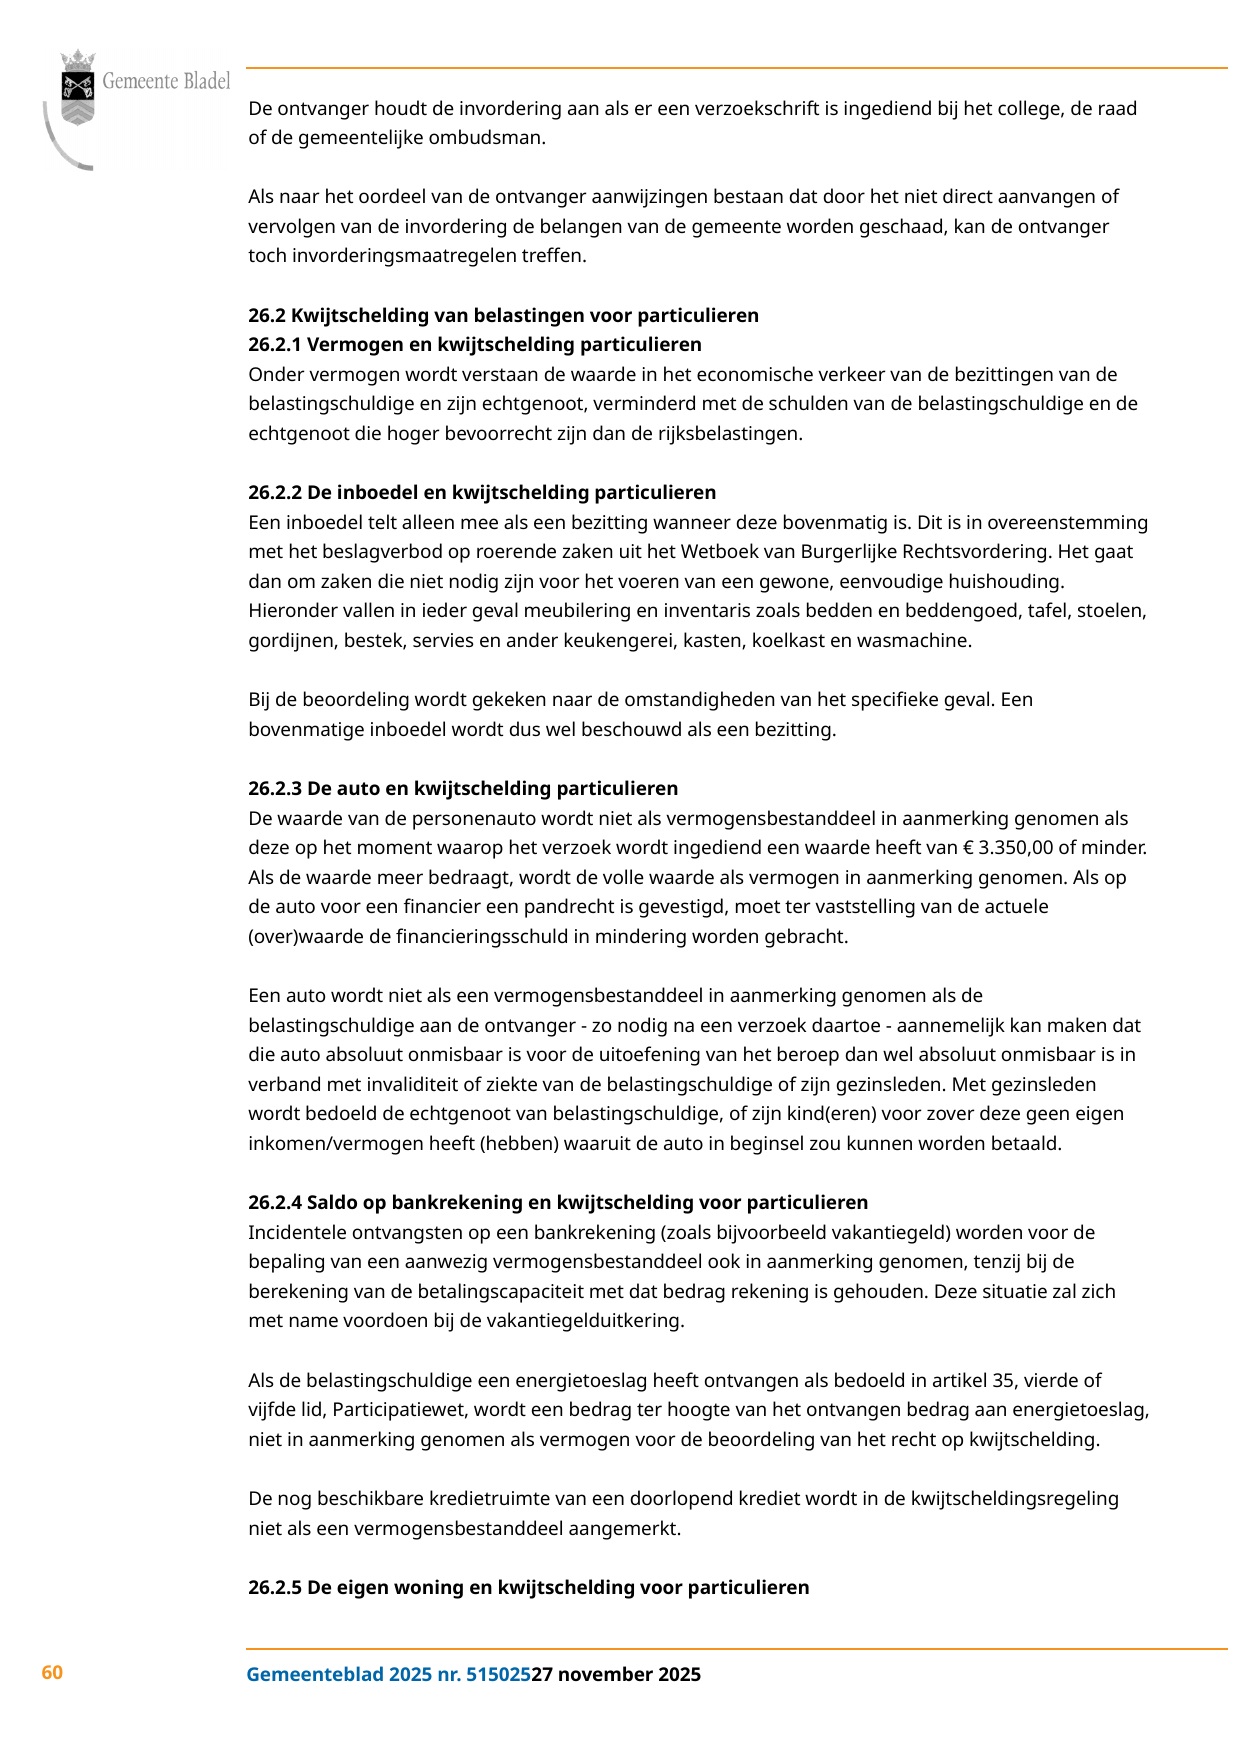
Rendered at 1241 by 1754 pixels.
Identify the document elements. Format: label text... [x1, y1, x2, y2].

text Als naar het oordeel van de ontvanger aanwijzingen bestaan dat door het niet direct aanvangen of vervolgen van de invordering de belangen van de gemeente worden geschaad, kan de ontvanger toch invorderingsmaatregelen treffen. [248, 183, 1152, 268]
text 26.2.1 Vermogen en kwijtschelding particulieren [248, 331, 1152, 357]
text De waarde van de personenauto wordt niet als vermogensbestanddeel in aanmerking genomen als deze op het moment waarop het verzoek wordt ingediend een waarde heeft van € 3.350,00 of minder. Als de waarde meer bedraagt, wordt de volle waarde als vermogen in aanmerking genomen. Als op de auto voor een financier een pandrecht is gevestigd, moet ter vaststelling van de actuele (over)waarde de financieringsschuld in mindering worden gebracht. [248, 805, 1152, 949]
text De ontvanger houdt de invordering aan als er een verzoekschrift is ingediend bij het college, de raad of de gemeentelijke ombudsman. [248, 95, 1152, 150]
text Onder vermogen wordt verstaan de waarde in het economische verkeer van de bezittingen van de belastingschuldige en zijn echtgenoot, verminderd met de schulden van de belastingschuldige en de echtgenoot die hoger bevoorrecht zijn dan de rijksbelastingen. [248, 361, 1152, 446]
text 26.2.4 Saldo op bankrekening en kwijtschelding voor particulieren [248, 1189, 1152, 1215]
text Als de belastingschuldige een energietoeslag heeft ontvangen als bedoeld in artikel 35, vierde of vijfde lid, Participatiewet, wordt een bedrag ter hoogte van het ontvangen bedrag aan energietoeslag, niet in aanmerking genomen als vermogen voor de beoordeling van het recht op kwijtschelding. [248, 1367, 1152, 1452]
text 26.2.3 De auto en kwijtschelding particulieren [248, 775, 1152, 801]
picture [41, 47, 231, 172]
text Bij de beoordeling wordt gekeken naar de omstandigheden van het specifieke geval. Een bovenmatige inboedel wordt dus wel beschouwd als een bezitting. [248, 686, 1152, 742]
text Incidentele ontvangsten op een bankrekening (zoals bijvoorbeeld vakantiegeld) worden voor de bepaling van een aanwezig vermogensbestanddeel ook in aanmerking genomen, tenzij bij de berekening van de betalingscapaciteit met dat bedrag rekening is gehouden. Deze situatie zal zich met name voordoen bij de vakantiegelduitkering. [248, 1219, 1152, 1333]
text 26.2.2 De inboedel en kwijtschelding particulieren [248, 479, 1152, 505]
text De nog beschikbare kredietruimte van een doorlopend krediet wordt in de kwijtscheldingsregeling niet als een vermogensbestanddeel aangemerkt. [248, 1485, 1152, 1541]
text 26.2 Kwijtschelding van belastingen voor particulieren [248, 302, 1152, 328]
text Een inboedel telt alleen mee als een bezitting wanneer deze bovenmatig is. Dit is in overeenstemming met het beslagverbod op roerende zaken uit het Wetboek van Burgerlijke Rechtsvordering. Het gaat dan om zaken die niet nodig zijn voor het voeren van een gewone, eenvoudige huishouding. Hieronder vallen in ieder geval meubilering en inventaris zoals bedden en beddengoed, tafel, stoelen, gordijnen, bestek, servies en ander keukengerei, kasten, koelkast en wasmachine. [248, 509, 1152, 653]
text Een auto wordt niet als een vermogensbestanddeel in aanmerking genomen als de belastingschuldige aan de ontvanger - zo nodig na een verzoek daartoe - aannemelijk kan maken dat die auto absoluut onmisbaar is voor de uitoefening van het beroep dan wel absoluut onmisbaar is in verband met invaliditeit of ziekte van de belastingschuldige of zijn gezinsleden. Met gezinsleden wordt bedoeld de echtgenoot van belastingschuldige, of zijn kind(eren) voor zover deze geen eigen inkomen/vermogen heeft (hebben) waaruit de auto in beginsel zou kunnen worden betaald. [248, 982, 1152, 1156]
text 26.2.5 De eigen woning en kwijtschelding voor particulieren [248, 1574, 1152, 1600]
